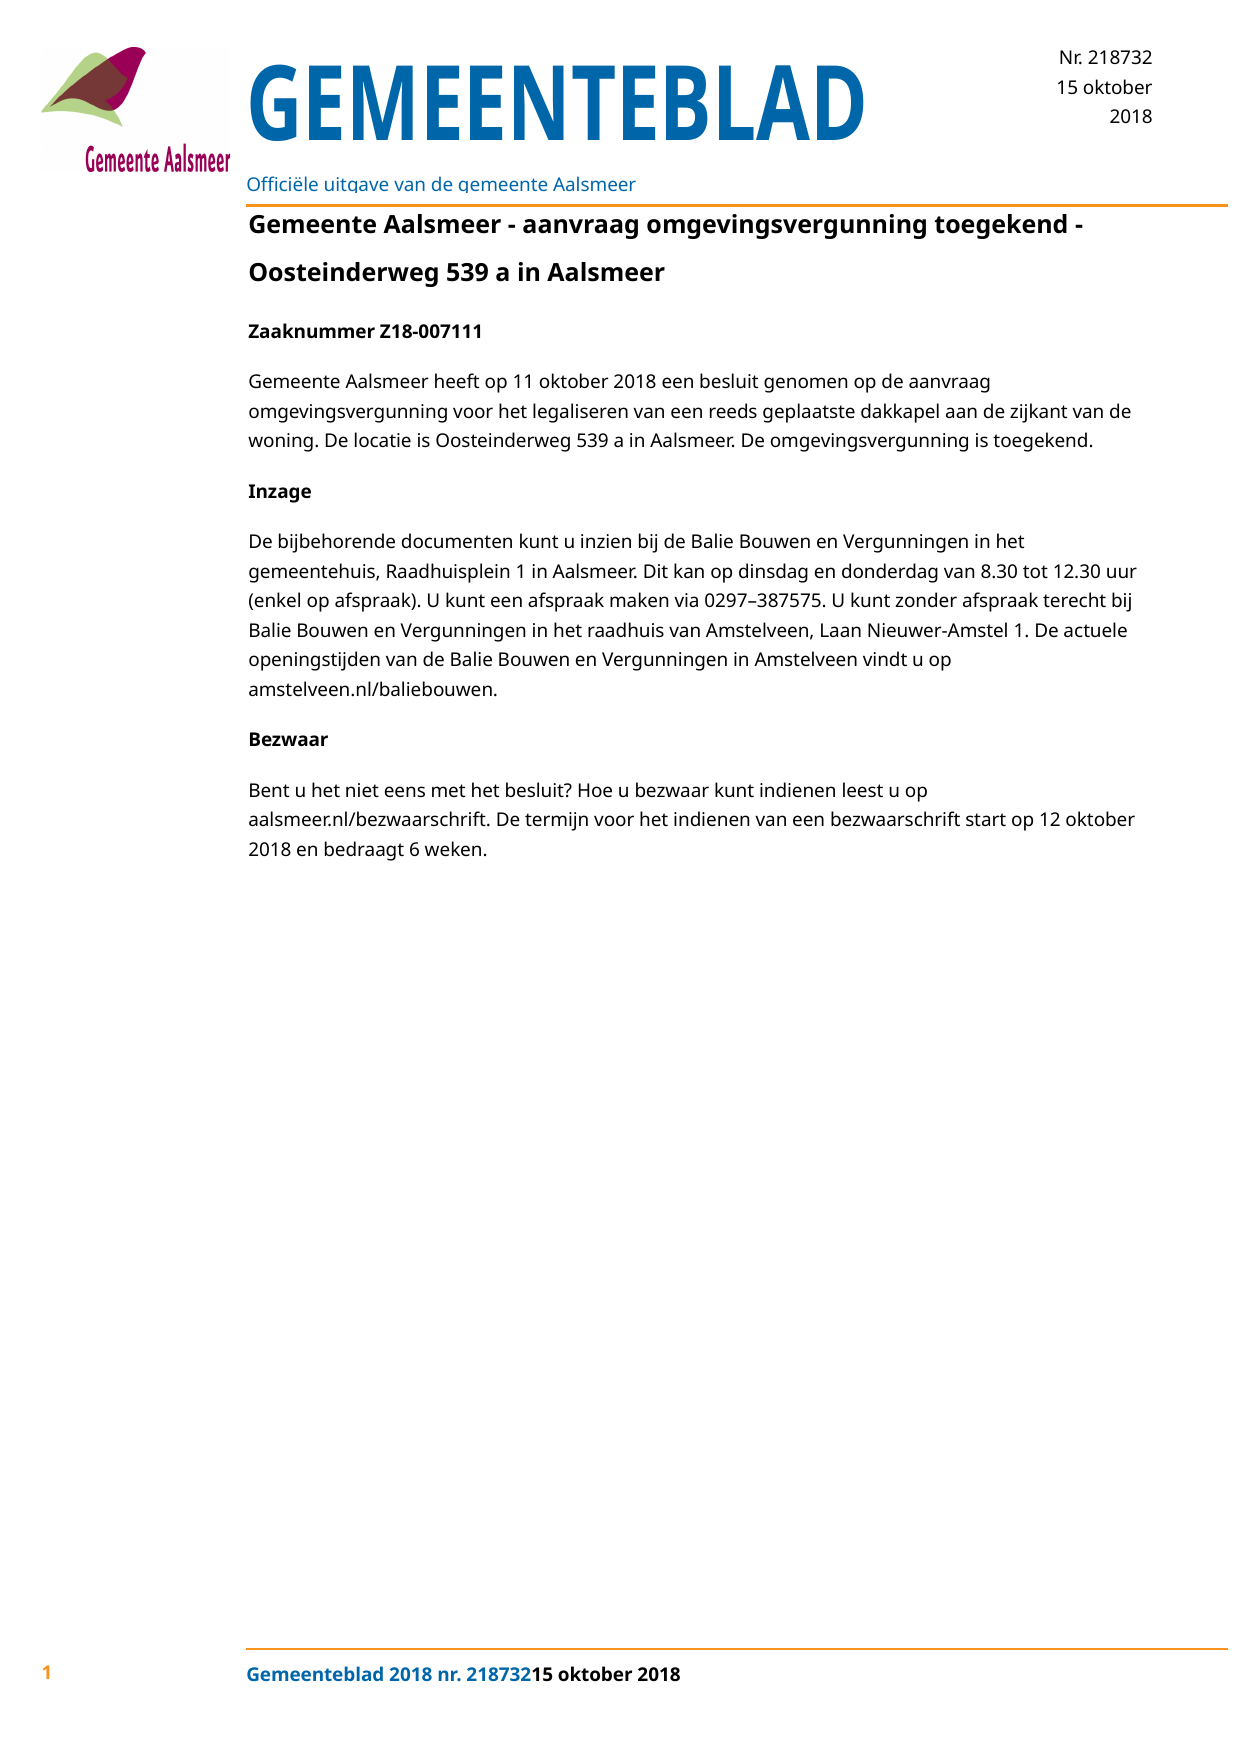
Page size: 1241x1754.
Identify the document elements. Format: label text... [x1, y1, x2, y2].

text Bent u het niet eens met het besluit? Hoe u bezwaar kunt indienen leest u op aalsmeer.nl/bezwaarschrift. De termijn voor het indienen van een bezwaarschrift start op 12 oktober 2018 en bedraagt 6 weken. [248, 777, 1152, 862]
text Gemeente Aalsmeer - aanvraag omgevingsvergunning toegekend - Oosteinderweg 539 a in Aalsmeer [248, 207, 1152, 288]
text Gemeente Aalsmeer heeft op 11 oktober 2018 een besluit genomen op de aanvraag omgevingsvergunning voor het legaliseren van een reeds geplaatste dakkapel aan de zijkant van de woning. De locatie is Oosteinderweg 539 a in Aalsmeer. De omgevingsvergunning is toegekend. [248, 368, 1152, 453]
picture [41, 47, 231, 172]
text Zaaknummer Z18-007111 [248, 318, 1152, 344]
text De bijbehorende documenten kunt u inzien bij de Balie Bouwen en Vergunningen in het gemeentehuis, Raadhuisplein 1 in Aalsmeer. Dit kan op dinsdag en donderdag van 8.30 tot 12.30 uur (enkel op afspraak). U kunt een afspraak maken via 0297–387575. U kunt zonder afspraak terecht bij Balie Bouwen en Vergunningen in het raadhuis van Amstelveen, Laan Nieuwer-Amstel 1. De actuele openingstijden van de Balie Bouwen en Vergunningen in Amstelveen vindt u op amstelveen.nl/baliebouwen. [248, 528, 1152, 702]
text Bezwaar [248, 727, 1152, 752]
text Inzage [248, 478, 1152, 504]
